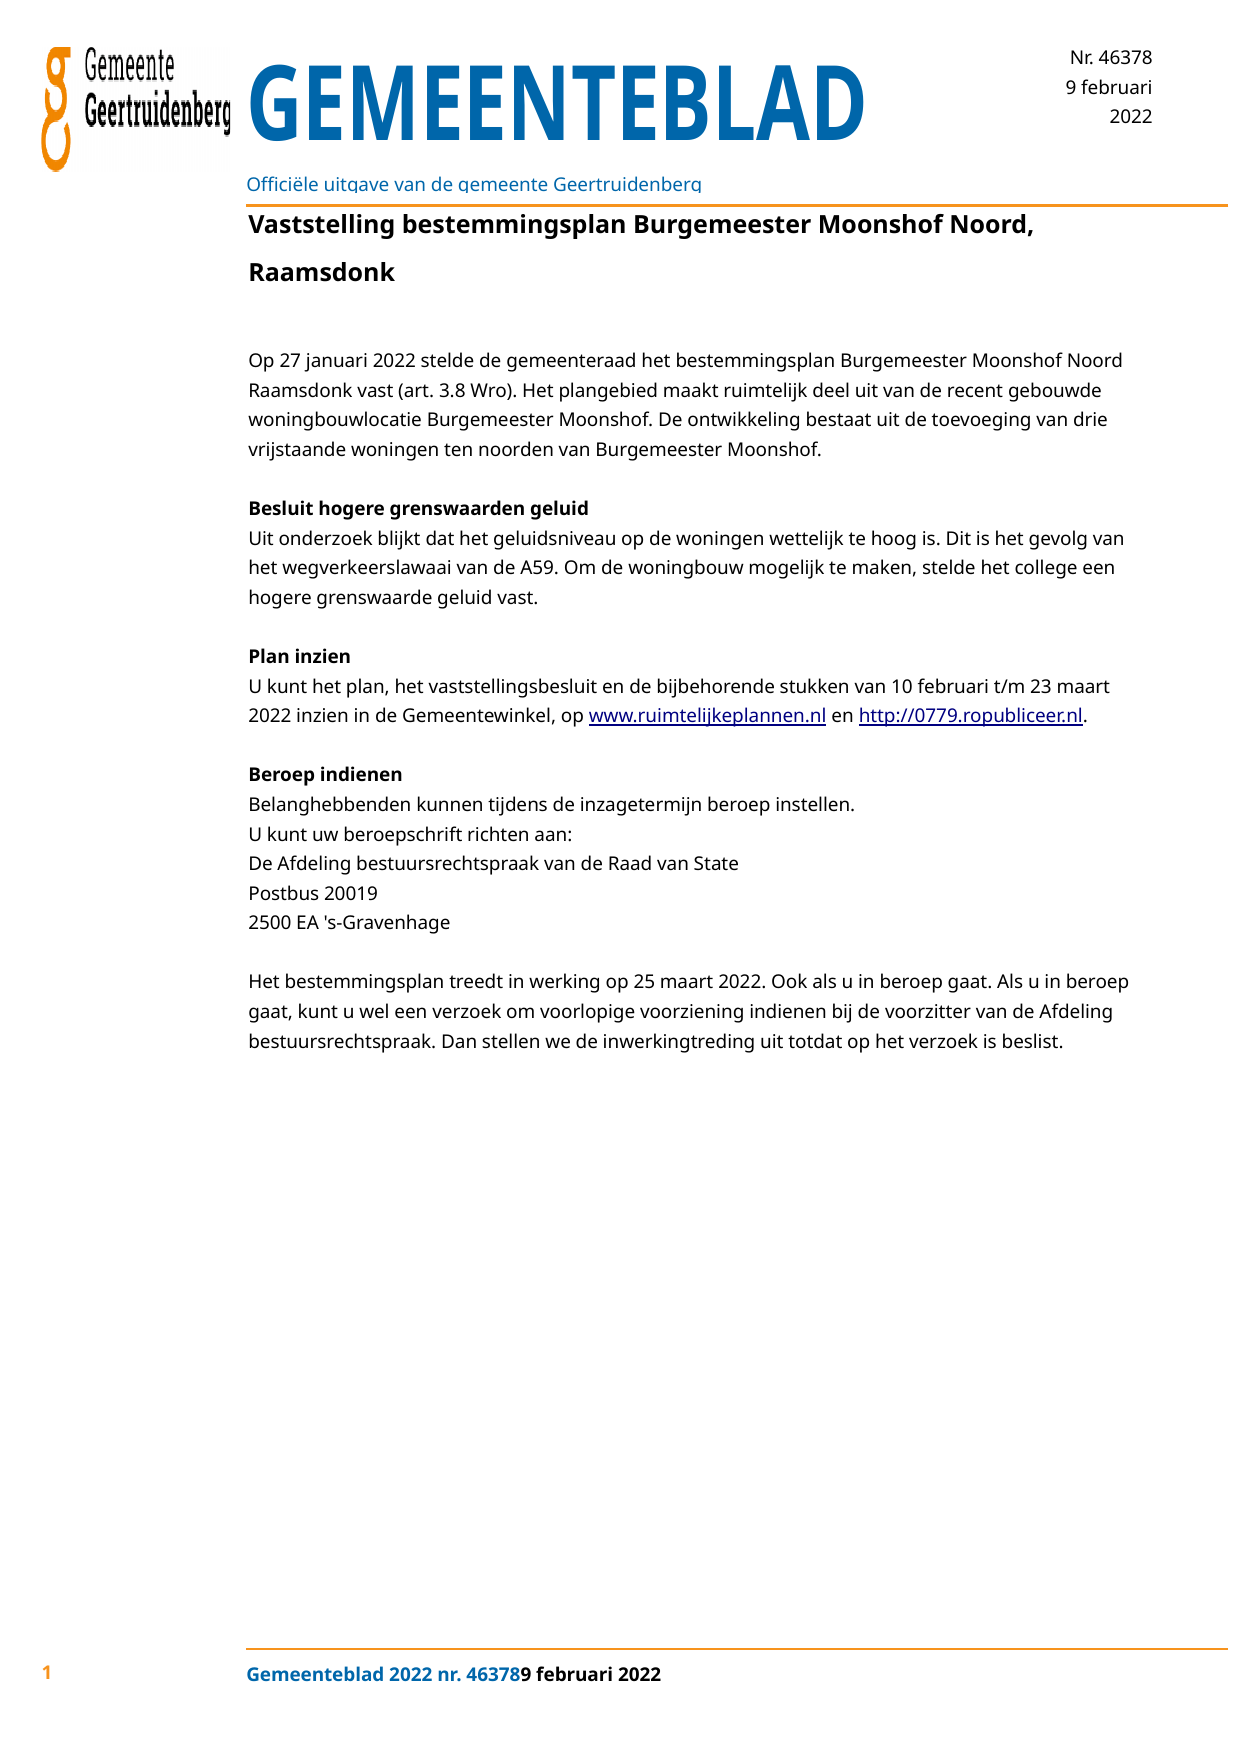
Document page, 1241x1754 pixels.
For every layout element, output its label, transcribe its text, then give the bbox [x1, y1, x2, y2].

text Postbus 20019 [248, 880, 1152, 906]
text Op 27 januari 2022 stelde de gemeenteraad het bestemmingsplan Burgemeester Moonshof Noord Raamsdonk vast (art. 3.8 Wro). Het plangebied maakt ruimtelijk deel uit van de recent gebouwde woningbouwlocatie Burgemeester Moonshof. De ontwikkeling bestaat uit de toevoeging van drie vrijstaande woningen ten noorden van Burgemeester Moonshof. [248, 347, 1152, 462]
text Uit onderzoek blijkt dat het geluidsniveau op de woningen wettelijk te hoog is. Dit is het gevolg van het wegverkeerslawaai van de A59. Om de woningbouw mogelijk te maken, stelde het college een hogere grenswaarde geluid vast. [248, 525, 1152, 610]
text Het bestemmingsplan treedt in werking op 25 maart 2022. Ook als u in beroep gaat. Als u in beroep gaat, kunt u wel een verzoek om voorlopige voorziening indienen bij de voorzitter van de Afdeling bestuursrechtspraak. Dan stellen we de inwerkingtreding uit totdat op het verzoek is beslist. [248, 969, 1152, 1054]
text Vaststelling bestemmingsplan Burgemeester Moonshof Noord, Raamsdonk [248, 207, 1152, 288]
picture [41, 47, 231, 172]
text U kunt het plan, het vaststellingsbesluit en de bijbehorende stukken van 10 februari t/m 23 maart 2022 inzien in de Gemeentewinkel, op www.ruimtelijkeplannen.nl en http://0779.ropubliceer.nl. [248, 673, 1152, 728]
text Beroep indienen [248, 762, 1152, 787]
text Besluit hogere grenswaarden geluid [248, 495, 1152, 521]
text Belanghebbenden kunnen tijdens de inzagetermijn beroep instellen. [248, 791, 1152, 817]
text De Afdeling bestuursrechtspraak van de Raad van State [248, 850, 1152, 876]
text Plan inzien [248, 643, 1152, 669]
text 2500 EA 's-Gravenhage [248, 909, 1152, 935]
text U kunt uw beroepschrift richten aan: [248, 821, 1152, 847]
